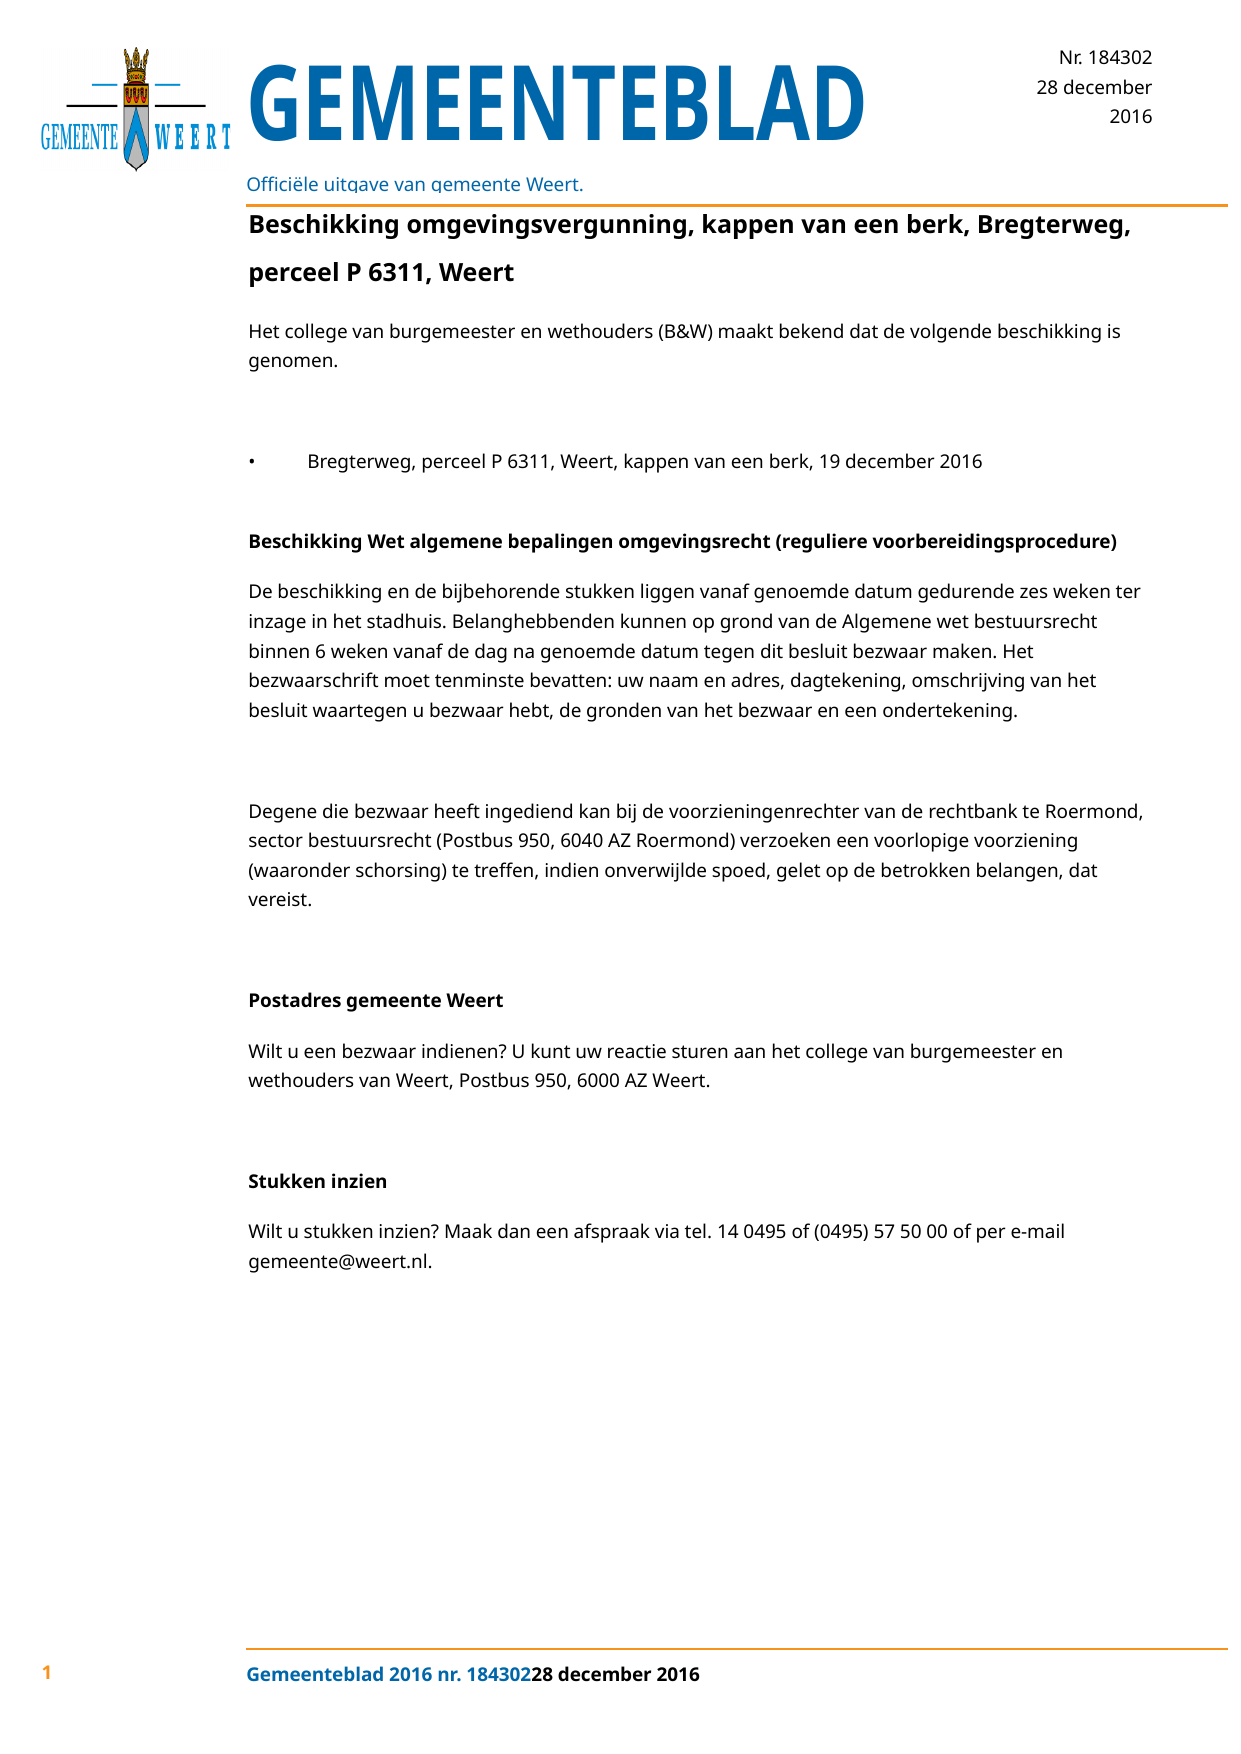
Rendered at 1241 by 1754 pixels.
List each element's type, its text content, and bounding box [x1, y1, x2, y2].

text Stukken inzien [248, 1168, 1152, 1194]
text Beschikking omgevingsvergunning, kappen van een berk, Bregterweg, perceel P 6311, Weert [248, 207, 1152, 288]
text Postadres gemeente Weert [248, 987, 1152, 1013]
text De beschikking en de bijbehorende stukken liggen vanaf genoemde datum gedurende zes weken ter inzage in het stadhuis. Belanghebbenden kunnen op grond van de Algemene wet bestuursrecht binnen 6 weken vanaf de dag na genoemde datum tegen dit besluit bezwaar maken. Het bezwaarschrift moet tenminste bevatten: uw naam en adres, dagtekening, omschrijving van het besluit waartegen u bezwaar hebt, de gronden van het bezwaar en een ondertekening. [248, 579, 1152, 723]
text Het college van burgemeester en wethouders (B&W) maakt bekend dat de volgende beschikking is genomen. [248, 318, 1152, 373]
text Beschikking Wet algemene bepalingen omgevingsrecht (reguliere voorbereidingsprocedure) [248, 528, 1152, 554]
list Bregterweg, perceel P 6311, Weert, kappen van een berk, 19 december 2016 [248, 448, 1152, 474]
picture [41, 47, 231, 172]
text Wilt u stukken inzien? Maak dan een afspraak via tel. 14 0495 of (0495) 57 50 00 of per e-mail gemeente@weert.nl. [248, 1219, 1152, 1274]
text Degene die bezwaar heeft ingediend kan bij de voorzieningenrechter van de rechtbank te Roermond, sector bestuursrecht (Postbus 950, 6040 AZ Roermond) verzoeken een voorlopige voorziening (waaronder schorsing) te treffen, indien onverwijlde spoed, gelet op de betrokken belangen, dat vereist. [248, 798, 1152, 912]
text Wilt u een bezwaar indienen? U kunt uw reactie sturen aan het college van burgemeester en wethouders van Weert, Postbus 950, 6000 AZ Weert. [248, 1038, 1152, 1093]
